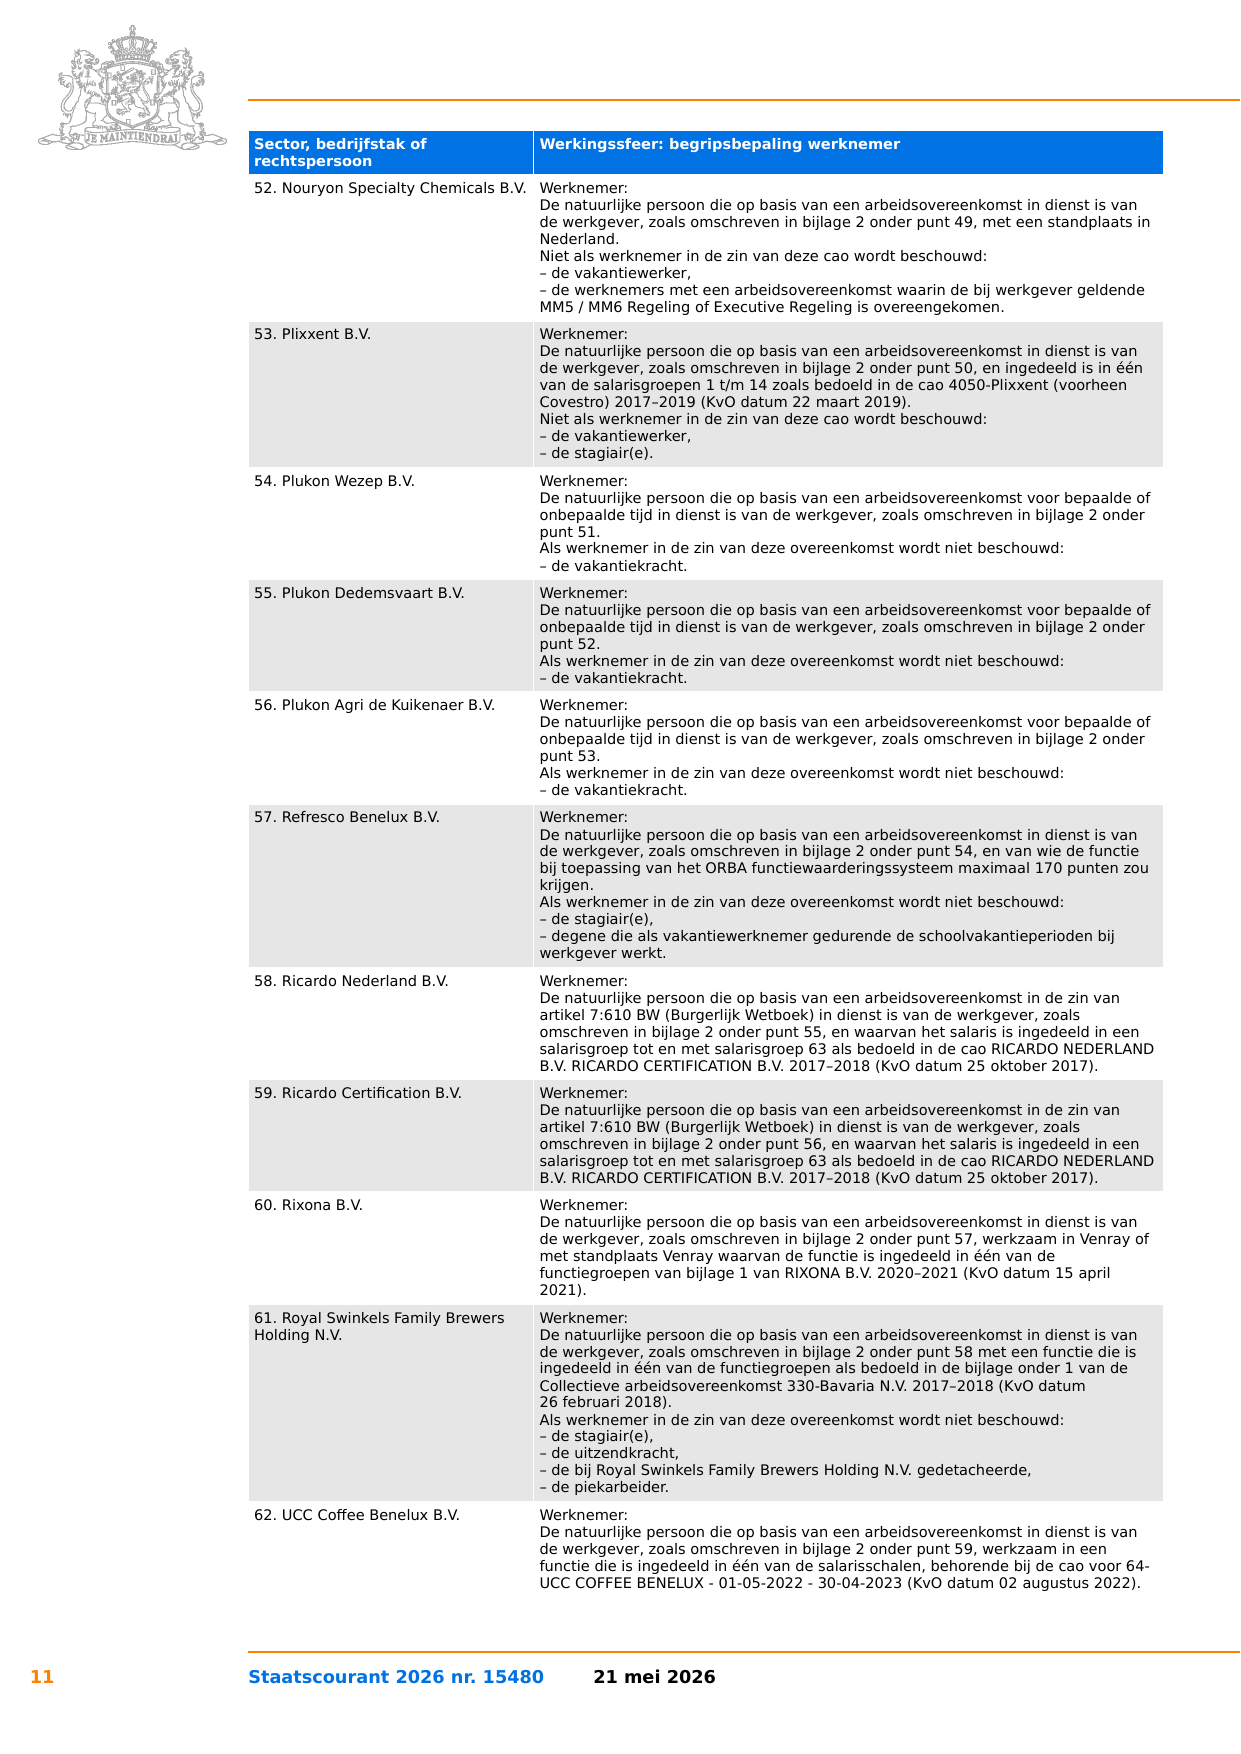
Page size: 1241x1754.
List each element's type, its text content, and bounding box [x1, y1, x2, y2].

table_cell 61. Royal Swinkels Family Brewers Holding N.V. [249, 1305, 533, 1501]
table_cell 54. Plukon Wezep B.V. [249, 468, 533, 579]
table_cell Werknemer: De natuurlijke persoon die op basis van een arbeidsovereenkomst in dienst is van de werkgever, zoals omschreven in bijlage 2 onder punt 49, met een standplaats in Nederland. Niet als werknemer in de zin van deze cao wordt beschouwd: – de vakantiewerker, – de werknemers met een arbeidsovereenkomst waarin de bij werkgever geldende MM5 / MM6 Regeling of Executive Regeling is overeengekomen. [534, 175, 1163, 321]
table_cell Werknemer: De natuurlijke persoon die op basis van een arbeidsovereenkomst voor bepaalde of onbepaalde tijd in dienst is van de werkgever, zoals omschreven in bijlage 2 onder punt 53. Als werknemer in de zin van deze overeenkomst wordt niet beschouwd: – de vakantiekracht. [534, 693, 1163, 804]
table_cell Werknemer: De natuurlijke persoon die op basis van een arbeidsovereenkomst in de zin van artikel 7:610 BW (Burgerlijk Wetboek) in dienst is van de werkgever, zoals omschreven in bijlage 2 onder punt 55, en waarvan het salaris is ingedeeld in een salarisgroep tot en met salarisgroep 63 als bedoeld in de cao RICARDO NEDERLAND B.V. RICARDO CERTIFICATION B.V. 2017–2018 (KvO datum 25 oktober 2017). [534, 968, 1163, 1079]
table_cell 57. Refresco Benelux B.V. [249, 805, 533, 967]
table_cell 59. Ricardo Certification B.V. [249, 1080, 533, 1191]
table_cell Werknemer: De natuurlijke persoon die op basis van een arbeidsovereenkomst in dienst is van de werkgever, zoals omschreven in bijlage 2 onder punt 58 met een functie die is ingedeeld in één van de functiegroepen als bedoeld in de bijlage onder 1 van de Collectieve arbeidsovereenkomst 330-Bavaria N.V. 2017–2018 (KvO datum 26 februari 2018). Als werknemer in de zin van deze overeenkomst wordt niet beschouwd: – de stagiair(e), – de uitzendkracht, – de bij Royal Swinkels Family Brewers Holding N.V. gedetacheerde, – de piekarbeider. [534, 1305, 1163, 1501]
table_cell 52. Nouryon Specialty Chemicals B.V. [249, 175, 533, 321]
table_cell Werknemer: De natuurlijke persoon die op basis van een arbeidsovereenkomst voor bepaalde of onbepaalde tijd in dienst is van de werkgever, zoals omschreven in bijlage 2 onder punt 52. Als werknemer in de zin van deze overeenkomst wordt niet beschouwd: – de vakantiekracht. [534, 580, 1163, 691]
table_cell 60. Rixona B.V. [249, 1193, 533, 1304]
table_header Werkingssfeer: begripsbepaling werknemer [534, 131, 1163, 174]
table_cell Werknemer: De natuurlijke persoon die op basis van een arbeidsovereenkomst voor bepaalde of onbepaalde tijd in dienst is van de werkgever, zoals omschreven in bijlage 2 onder punt 51. Als werknemer in de zin van deze overeenkomst wordt niet beschouwd: – de vakantiekracht. [534, 468, 1163, 579]
table_cell 53. Plixxent B.V. [249, 322, 533, 467]
table_cell Werknemer: De natuurlijke persoon die op basis van een arbeidsovereenkomst in dienst is van de werkgever, zoals omschreven in bijlage 2 onder punt 54, en van wie de functie bij toepassing van het ORBA functiewaarderingssysteem maximaal 170 punten zou krijgen. Als werknemer in de zin van deze overeenkomst wordt niet beschouwd: – de stagiair(e), – degene die als vakantiewerknemer gedurende de schoolvakantieperioden bij werkgever werkt. [534, 805, 1163, 967]
table_cell Werknemer: De natuurlijke persoon die op basis van een arbeidsovereenkomst in dienst is van de werkgever, zoals omschreven in bijlage 2 onder punt 59, werkzaam in een functie die is ingedeeld in één van de salarisschalen, behorende bij de cao voor 64-UCC COFFEE BENELUX - 01-05-2022 - 30-04-2023 (KvO datum 02 augustus 2022). [534, 1502, 1163, 1596]
table_header Sector, bedrijfstak of rechtspersoon [249, 131, 533, 174]
table_cell Werknemer: De natuurlijke persoon die op basis van een arbeidsovereenkomst in dienst is van de werkgever, zoals omschreven in bijlage 2 onder punt 50, en ingedeeld is in één van de salarisgroepen 1 t/m 14 zoals bedoeld in de cao 4050-Plixxent (voorheen Covestro) 2017–2019 (KvO datum 22 maart 2019). Niet als werknemer in de zin van deze cao wordt beschouwd: – de vakantiewerker, – de stagiair(e). [534, 322, 1163, 467]
table_cell 62. UCC Coffee Benelux B.V. [249, 1502, 533, 1596]
table_cell 56. Plukon Agri de Kuikenaer B.V. [249, 693, 533, 804]
picture [38, 25, 227, 150]
table_cell Werknemer: De natuurlijke persoon die op basis van een arbeidsovereenkomst in dienst is van de werkgever, zoals omschreven in bijlage 2 onder punt 57, werkzaam in Venray of met standplaats Venray waarvan de functie is ingedeeld in één van de functiegroepen van bijlage 1 van RIXONA B.V. 2020–2021 (KvO datum 15 april 2021). [534, 1193, 1163, 1304]
table_cell 58. Ricardo Nederland B.V. [249, 968, 533, 1079]
table_cell 55. Plukon Dedemsvaart B.V. [249, 580, 533, 691]
table_cell Werknemer: De natuurlijke persoon die op basis van een arbeidsovereenkomst in de zin van artikel 7:610 BW (Burgerlijk Wetboek) in dienst is van de werkgever, zoals omschreven in bijlage 2 onder punt 56, en waarvan het salaris is ingedeeld in een salarisgroep tot en met salarisgroep 63 als bedoeld in de cao RICARDO NEDERLAND B.V. RICARDO CERTIFICATION B.V. 2017–2018 (KvO datum 25 oktober 2017). [534, 1080, 1163, 1191]
